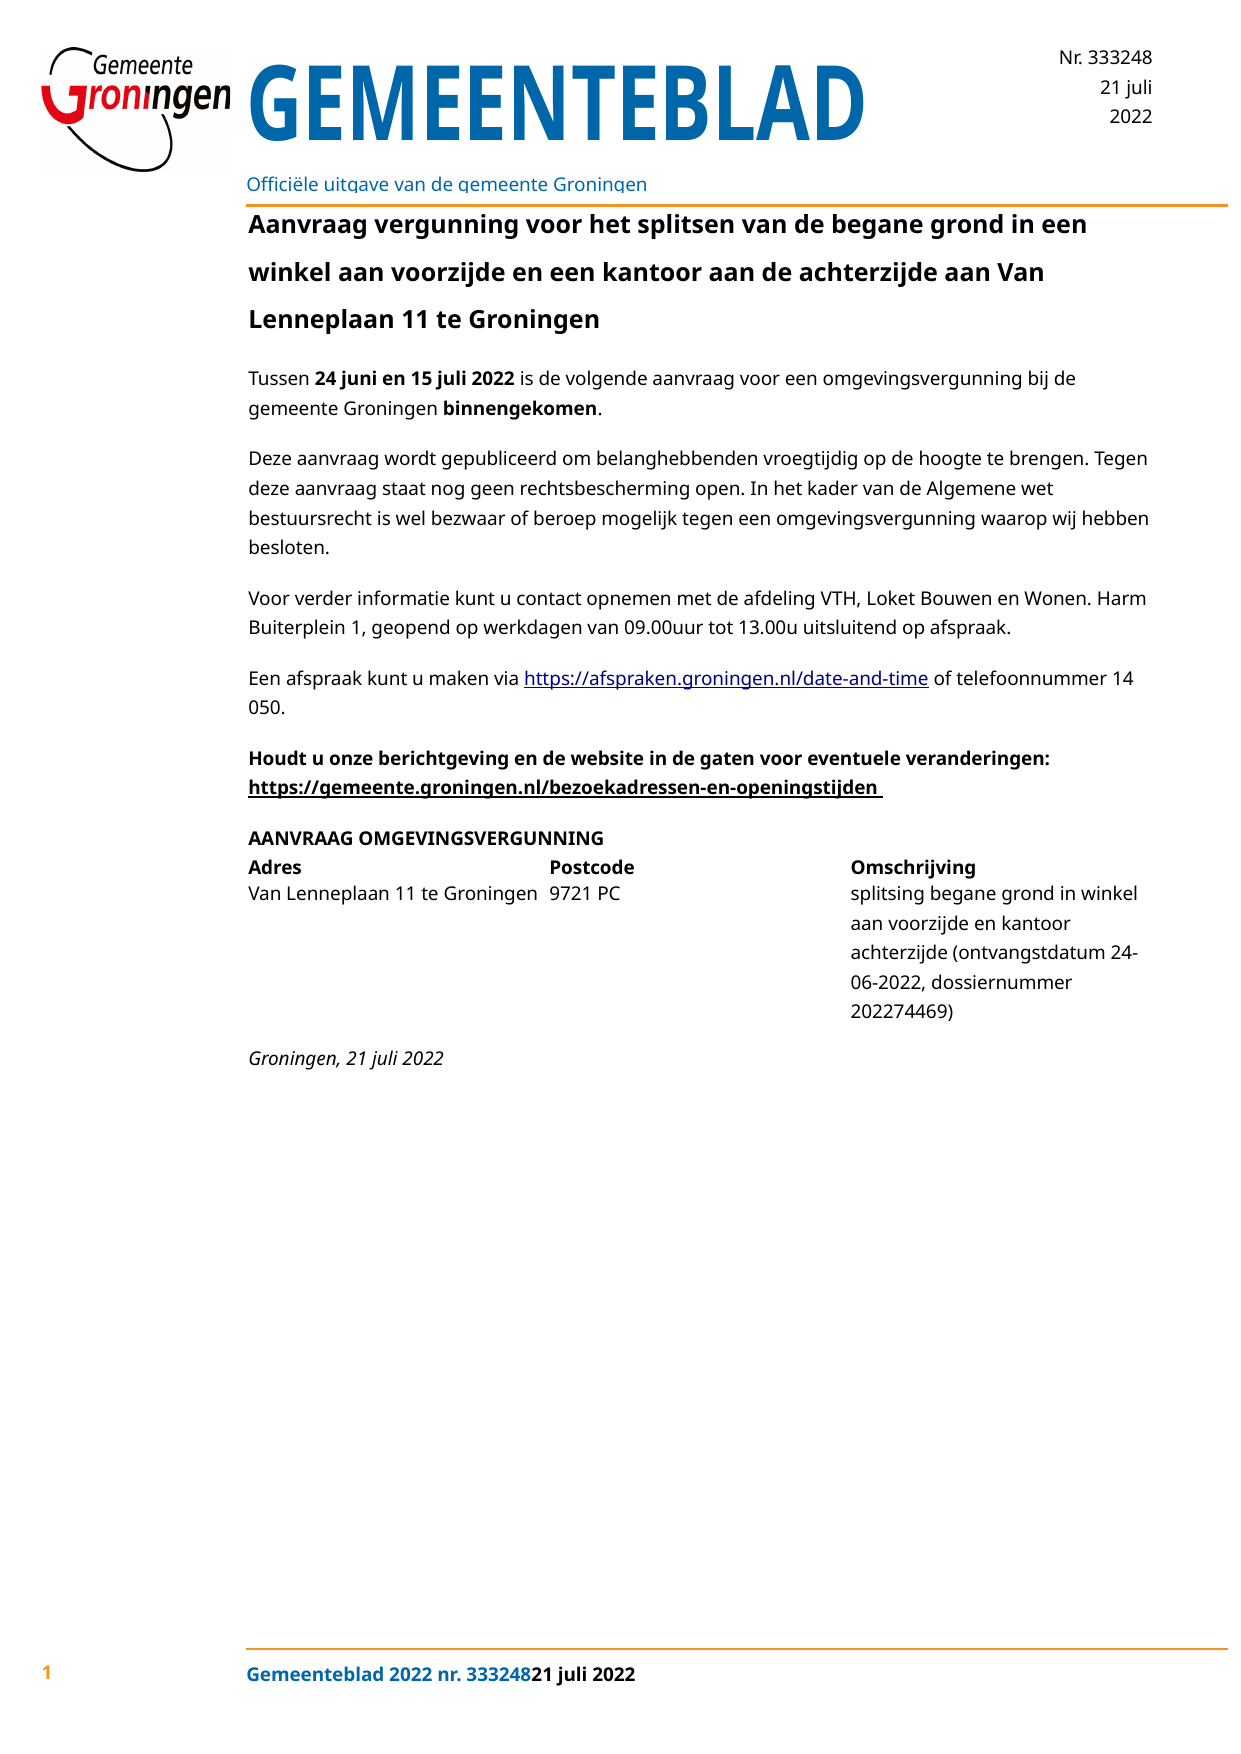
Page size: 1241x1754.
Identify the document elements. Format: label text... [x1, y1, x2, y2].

table_header Adres [248, 854, 549, 880]
text Aanvraag vergunning voor het splitsen van de begane grond in een winkel aan voorzijde en een kantoor aan de achterzijde aan Van Lenneplaan 11 te Groningen [248, 207, 1152, 336]
text Groningen, 21 juli 2022 [248, 1046, 1152, 1071]
text Voor verder informatie kunt u contact opnemen met de afdeling VTH, Loket Bouwen en Wonen. Harm Buiterplein 1, geopend op werkdagen van 09.00uur tot 13.00u uitsluitend op afspraak. [248, 585, 1152, 640]
table_cell splitsing begane grond in winkel aan voorzijde en kantoor achterzijde (ontvangstdatum 24-06-2022, dossiernummer 202274469) [850, 880, 1152, 1024]
text Tussen 24 juni en 15 juli 2022 is de volgende aanvraag voor een omgevingsvergunning bij de gemeente Groningen binnengekomen. [248, 366, 1152, 421]
text AANVRAAG OMGEVINGSVERGUNNING [248, 825, 1152, 850]
picture [41, 47, 231, 172]
table_header Postcode [549, 854, 850, 880]
table_header Omschrijving [850, 854, 1152, 880]
text Deze aanvraag wordt gepubliceerd om belanghebbenden vroegtijdig op de hoogte te brengen. Tegen deze aanvraag staat nog geen rechtsbescherming open. In het kader van de Algemene wet bestuursrecht is wel bezwaar of beroep mogelijk tegen een omgevingsvergunning waarop wij hebben besloten. [248, 446, 1152, 560]
table_cell 9721 PC [549, 880, 850, 1024]
text Houdt u onze berichtgeving en de website in de gaten voor eventuele veranderingen: https://gemeente.groningen.nl/bezoekadressen-en-openingstijden [248, 745, 1152, 800]
text Een afspraak kunt u maken via https://afspraken.groningen.nl/date-and-time of telefoonnummer 14 050. [248, 665, 1152, 720]
table_cell Van Lenneplaan 11 te Groningen [248, 880, 549, 1024]
